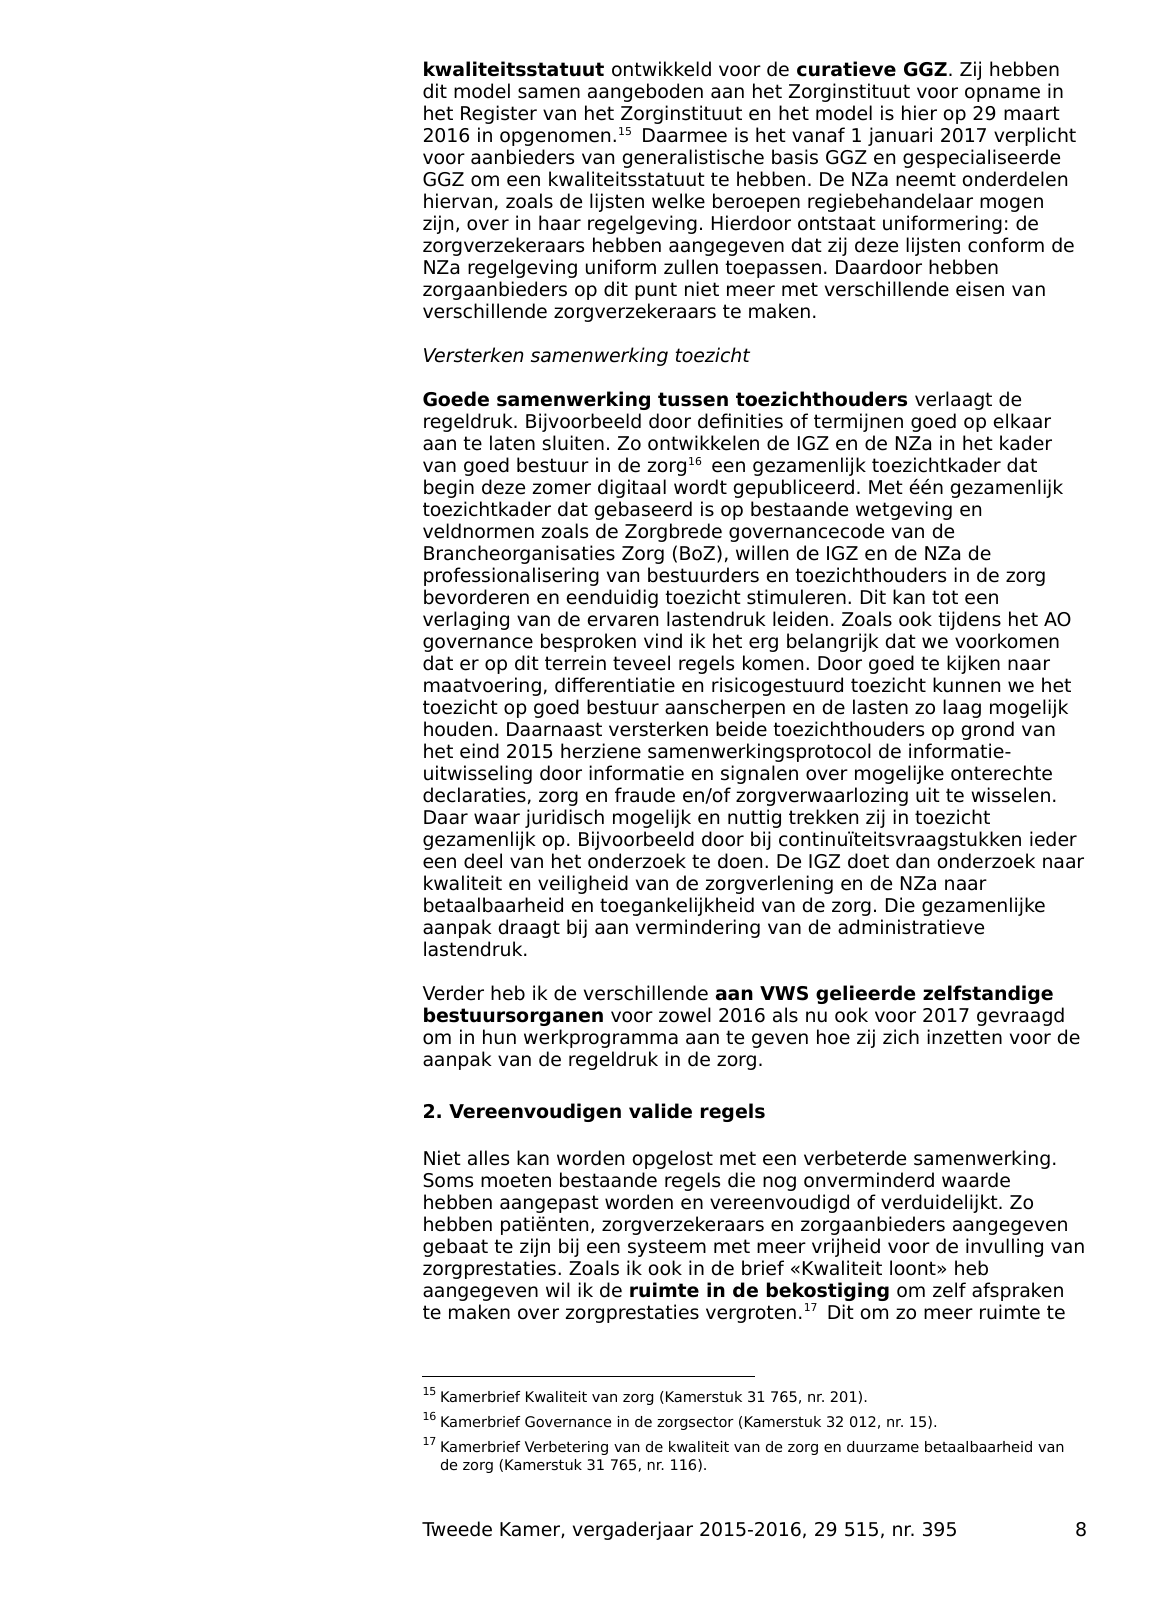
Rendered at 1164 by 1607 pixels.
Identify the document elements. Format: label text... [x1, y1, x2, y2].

text Kamerbrief Kwaliteit van zorg (Kamerstuk 31 765, nr. 201). [422, 1385, 1087, 1407]
subtitle Versterken samenwerking toezicht [422, 345, 1087, 367]
text Verder heb ik de verschillende aan VWS gelieerde zelfstandige bestuursorganen voor zowel 2016 als nu ook voor 2017 gevraagd om in hun werkprogramma aan te geven hoe zij zich inzetten voor de aanpak van de regeldruk in de zorg. [422, 983, 1087, 1071]
text Kamerbrief Governance in de zorgsector (Kamerstuk 32 012, nr. 15). [422, 1410, 1087, 1432]
text kwaliteitsstatuut ontwikkeld voor de curatieve GGZ. Zij hebben dit model samen aangeboden aan het Zorginstituut voor opname in het Register van het Zorginstituut en het model is hier op 29 maart 2016 in opgenomen. Daarmee is het vanaf 1 januari 2017 verplicht voor aanbieders van generalistische basis GGZ en gespecialiseerde GGZ om een kwaliteitsstatuut te hebben. De NZa neemt onderdelen hiervan, zoals de lijsten welke beroepen regiebehandelaar mogen zijn, over in haar regelgeving. Hierdoor ontstaat uniformering: de zorgverzekeraars hebben aangegeven dat zij deze lijsten conform de NZa regelgeving uniform zullen toepassen. Daardoor hebben zorgaanbieders op dit punt niet meer met verschillende eisen van verschillende zorgverzekeraars te maken. [422, 59, 1087, 323]
subtitle 2. Vereenvoudigen valide regels [422, 1101, 1087, 1123]
text Goede samenwerking tussen toezichthouders verlaagt de regeldruk. Bijvoorbeeld door definities of termijnen goed op elkaar aan te laten sluiten. Zo ontwikkelen de IGZ en de NZa in het kader van goed bestuur in de zorg een gezamenlijk toezichtkader dat begin deze zomer digitaal wordt gepubliceerd. Met één gezamenlijk toezichtkader dat gebaseerd is op bestaande wetgeving en veldnormen zoals de Zorgbrede governancecode van de Brancheorganisaties Zorg (BoZ), willen de IGZ en de NZa de professionalisering van bestuurders en toezichthouders in de zorg bevorderen en eenduidig toezicht stimuleren. Dit kan tot een verlaging van de ervaren lastendruk leiden. Zoals ook tijdens het AO governance besproken vind ik het erg belangrijk dat we voorkomen dat er op dit terrein teveel regels komen. Door goed te kijken naar maatvoering, differentiatie en risicogestuurd toezicht kunnen we het toezicht op goed bestuur aanscherpen en de lasten zo laag mogelijk houden. Daarnaast versterken beide toezichthouders op grond van het eind 2015 herziene samenwerkingsprotocol de informatie-uitwisseling door informatie en signalen over mogelijke onterechte declaraties, zorg en fraude en/of zorgverwaarlozing uit te wisselen. Daar waar juridisch mogelijk en nuttig trekken zij in toezicht gezamenlijk op. Bijvoorbeeld door bij continuïteitsvraagstukken ieder een deel van het onderzoek te doen. De IGZ doet dan onderzoek naar kwaliteit en veiligheid van de zorgverlening en de NZa naar betaalbaarheid en toegankelijkheid van de zorg. Die gezamenlijke aanpak draagt bij aan vermindering van de administratieve lastendruk. [422, 389, 1087, 961]
text Niet alles kan worden opgelost met een verbeterde samenwerking. Soms moeten bestaande regels die nog onverminderd waarde hebben aangepast worden en vereenvoudigd of verduidelijkt. Zo hebben patiënten, zorgverzekeraars en zorgaanbieders aangegeven gebaat te zijn bij een systeem met meer vrijheid voor de invulling van zorgprestaties. Zoals ik ook in de brief «Kwaliteit loont» heb aangegeven wil ik de ruimte in de bekostiging om zelf afspraken te maken over zorgprestaties vergroten. Dit om zo meer ruimte te [422, 1148, 1087, 1323]
text Kamerbrief Verbetering van de kwaliteit van de zorg en duurzame betaalbaarheid van de zorg (Kamerstuk 31 765, nr. 116). [422, 1435, 1087, 1474]
